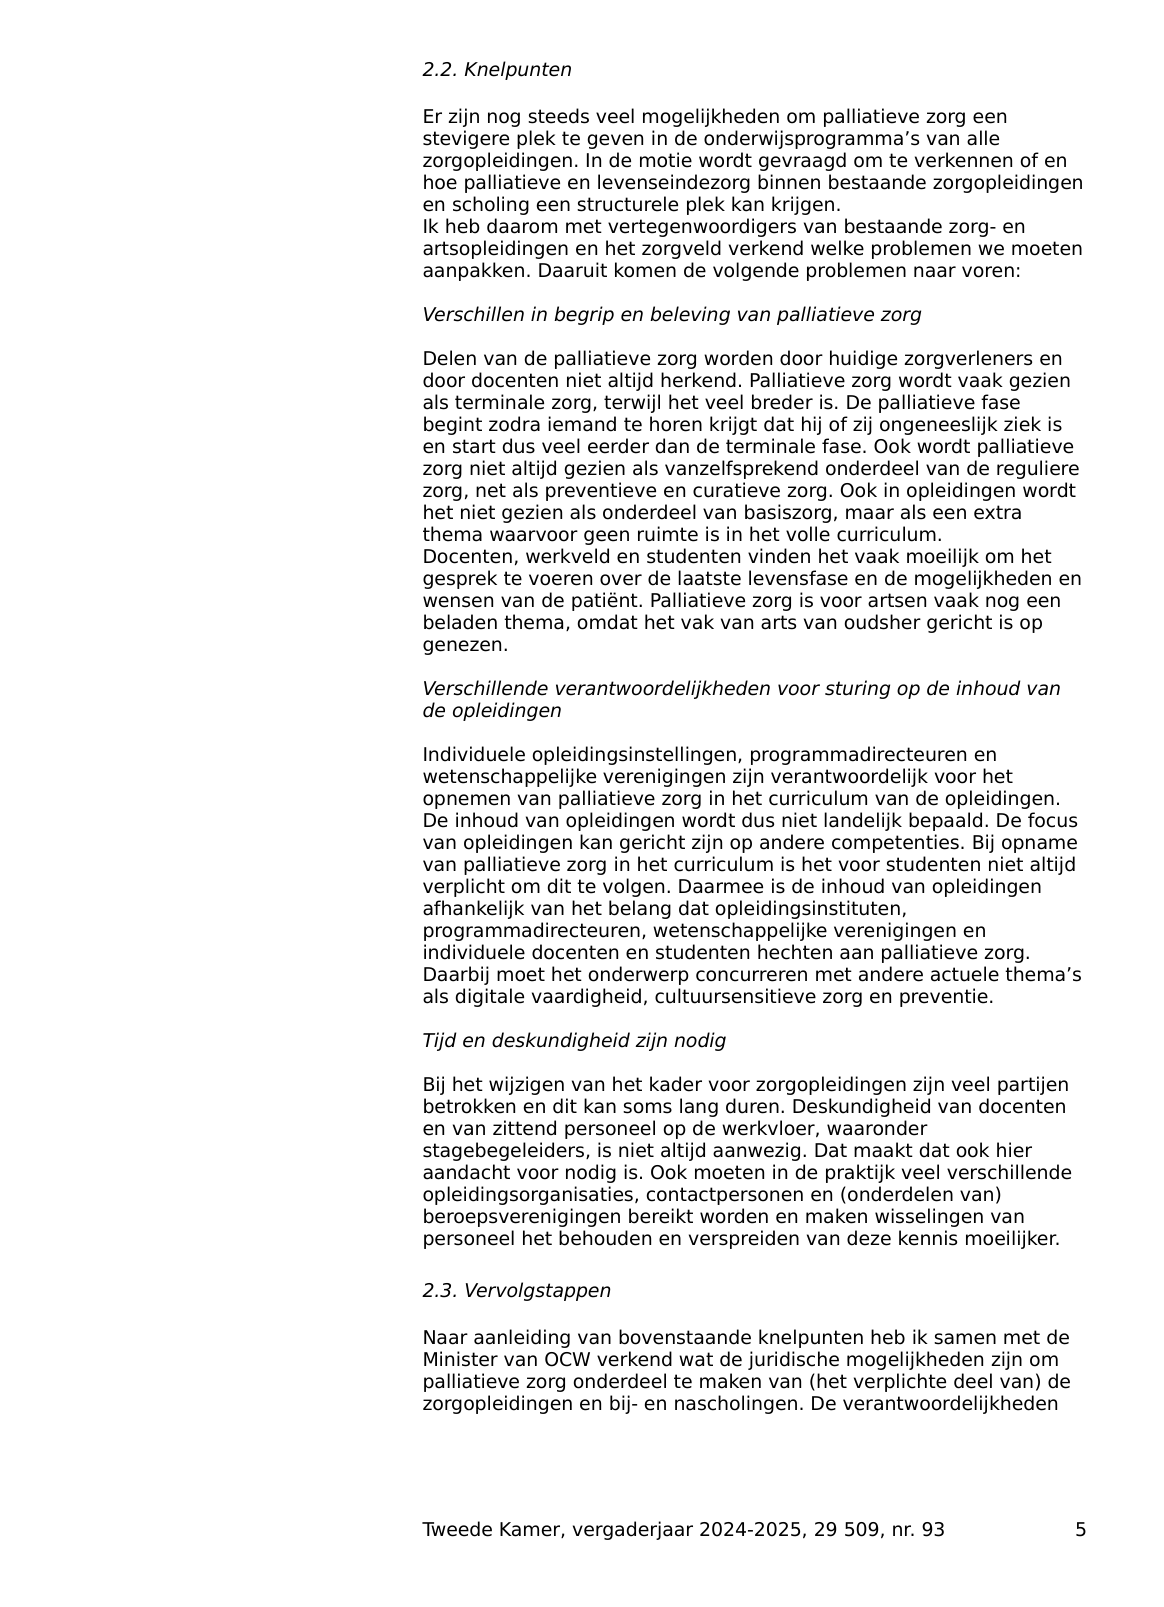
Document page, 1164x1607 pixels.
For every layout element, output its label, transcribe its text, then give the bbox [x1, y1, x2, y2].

text Individuele opleidingsinstellingen, programmadirecteuren en wetenschappelijke verenigingen zijn verantwoordelijk voor het opnemen van palliatieve zorg in het curriculum van de opleidingen. De inhoud van opleidingen wordt dus niet landelijk bepaald. De focus van opleidingen kan gericht zijn op andere competenties. Bij opname van palliatieve zorg in het curriculum is het voor studenten niet altijd verplicht om dit te volgen. Daarmee is de inhoud van opleidingen afhankelijk van het belang dat opleidingsinstituten, programmadirecteuren, wetenschappelijke verenigingen en individuele docenten en studenten hechten aan palliatieve zorg. Daarbij moet het onderwerp concurreren met andere actuele thema’s als digitale vaardigheid, cultuursensitieve zorg en preventie. [422, 744, 1087, 1008]
subtitle 2.3. Vervolgstappen [422, 1280, 1087, 1302]
subtitle Verschillende verantwoordelijkheden voor sturing op de inhoud van de opleidingen [422, 678, 1087, 722]
text Naar aanleiding van bovenstaande knelpunten heb ik samen met de Minister van OCW verkend wat de juridische mogelijkheden zijn om palliatieve zorg onderdeel te maken van (het verplichte deel van) de zorgopleidingen en bij- en nascholingen. De verantwoordelijkheden [422, 1327, 1087, 1415]
text Er zijn nog steeds veel mogelijkheden om palliatieve zorg een stevigere plek te geven in de onderwijsprogramma’s van alle zorgopleidingen. In de motie wordt gevraagd om te verkennen of en hoe palliatieve en levenseindezorg binnen bestaande zorgopleidingen en scholing een structurele plek kan krijgen. [422, 106, 1087, 216]
text Docenten, werkveld en studenten vinden het vaak moeilijk om het gesprek te voeren over de laatste levensfase en de mogelijkheden en wensen van de patiënt. Palliatieve zorg is voor artsen vaak nog een beladen thema, omdat het vak van arts van oudsher gericht is op genezen. [422, 546, 1087, 656]
text Bij het wijzigen van het kader voor zorgopleidingen zijn veel partijen betrokken en dit kan soms lang duren. Deskundigheid van docenten en van zittend personeel op de werkvloer, waaronder stagebegeleiders, is niet altijd aanwezig. Dat maakt dat ook hier aandacht voor nodig is. Ook moeten in de praktijk veel verschillende opleidingsorganisaties, contactpersonen en (onderdelen van) beroepsverenigingen bereikt worden en maken wisselingen van personeel het behouden en verspreiden van deze kennis moeilijker. [422, 1074, 1087, 1250]
subtitle Verschillen in begrip en beleving van palliatieve zorg [422, 304, 1087, 326]
subtitle Tijd en deskundigheid zijn nodig [422, 1030, 1087, 1052]
text Delen van de palliatieve zorg worden door huidige zorgverleners en door docenten niet altijd herkend. Palliatieve zorg wordt vaak gezien als terminale zorg, terwijl het veel breder is. De palliatieve fase begint zodra iemand te horen krijgt dat hij of zij ongeneeslijk ziek is en start dus veel eerder dan de terminale fase. Ook wordt palliatieve zorg niet altijd gezien als vanzelfsprekend onderdeel van de reguliere zorg, net als preventieve en curatieve zorg. Ook in opleidingen wordt het niet gezien als onderdeel van basiszorg, maar als een extra thema waarvoor geen ruimte is in het volle curriculum. [422, 348, 1087, 546]
subtitle 2.2. Knelpunten [422, 59, 1087, 81]
text Ik heb daarom met vertegenwoordigers van bestaande zorg- en artsopleidingen en het zorgveld verkend welke problemen we moeten aanpakken. Daaruit komen de volgende problemen naar voren: [422, 216, 1087, 282]
